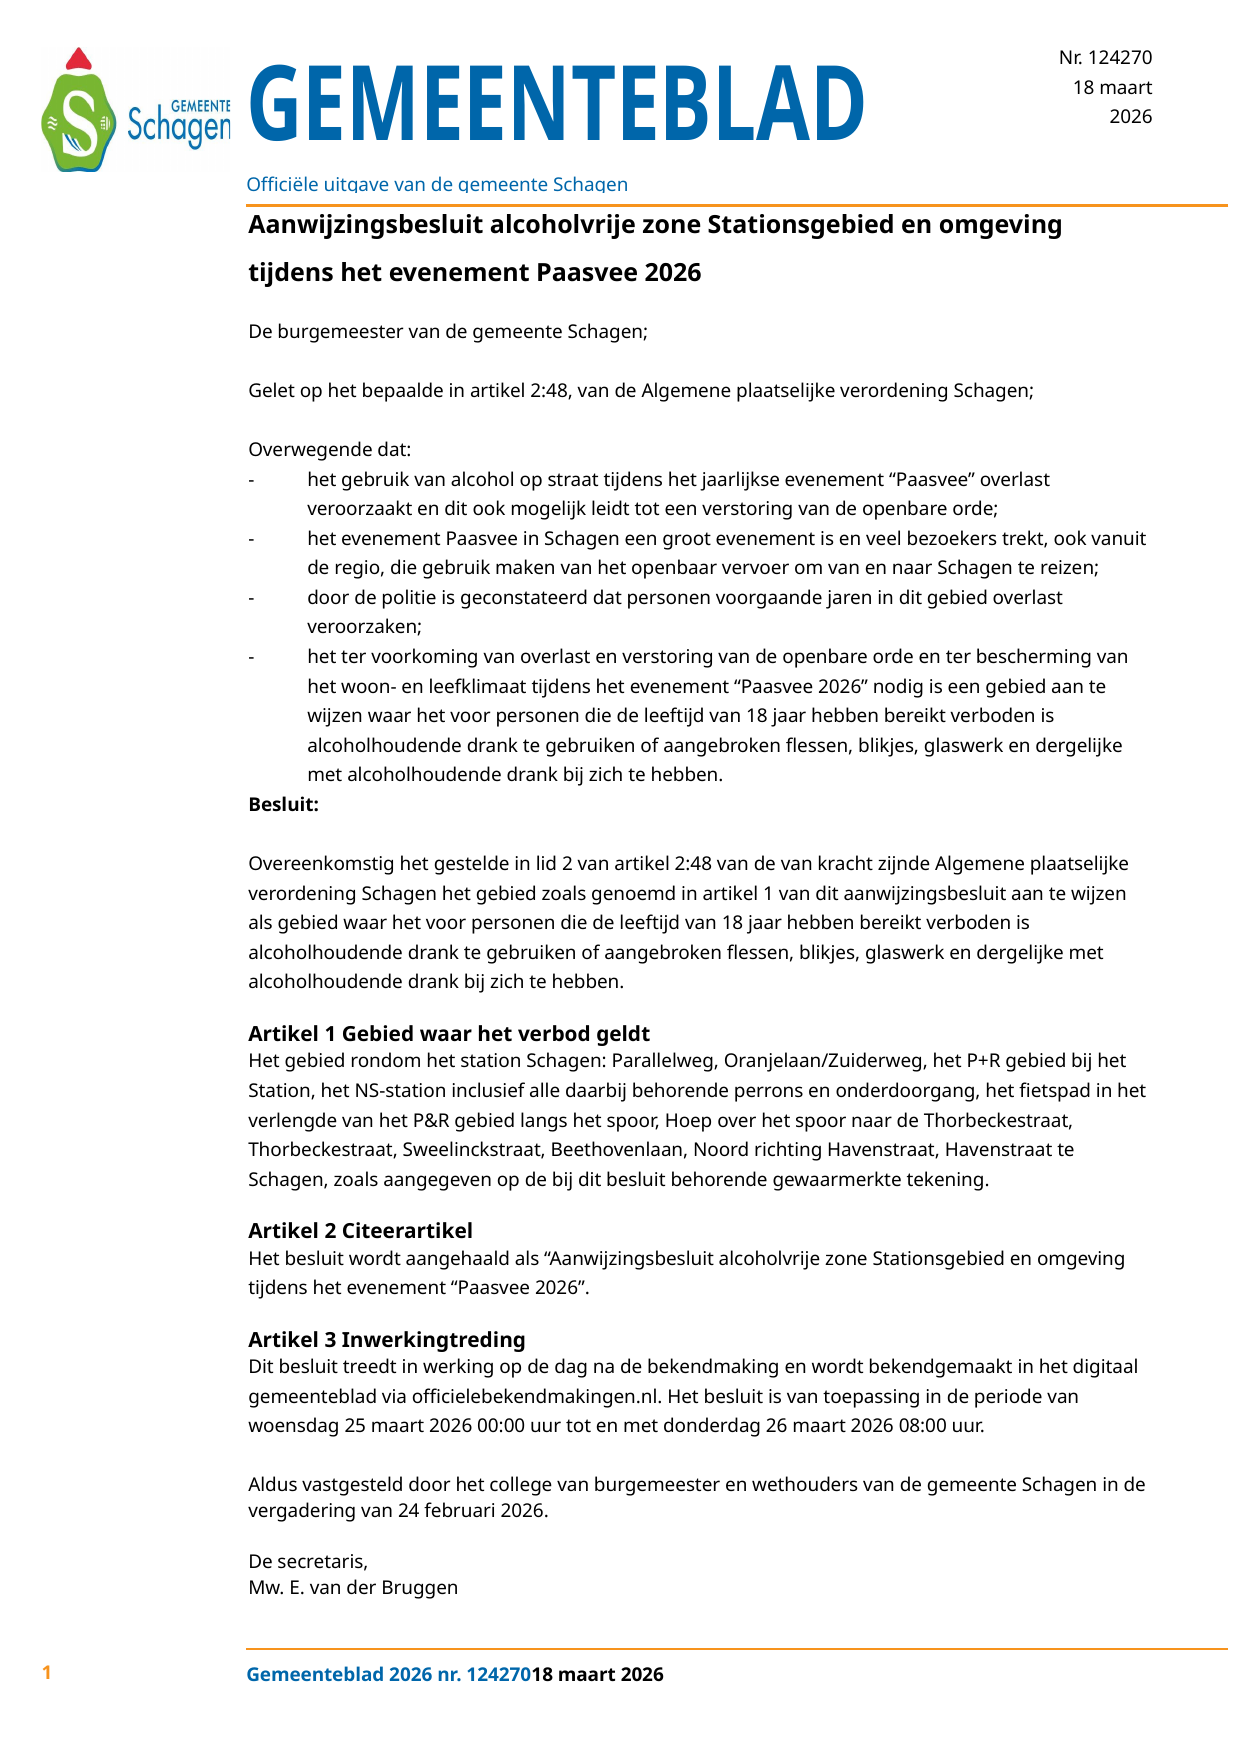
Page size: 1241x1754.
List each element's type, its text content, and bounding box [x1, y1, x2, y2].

text Het besluit wordt aangehaald als “Aanwijzingsbesluit alcoholvrije zone Stationsgebied en omgeving tijdens het evenement “Paasvee 2026”. [248, 1245, 1152, 1300]
text Overeenkomstig het gestelde in lid 2 van artikel 2:48 van de van kracht zijnde Algemene plaatselijke verordening Schagen het gebied zoals genoemd in artikel 1 van dit aanwijzingsbesluit aan te wijzen als gebied waar het voor personen die de leeftijd van 18 jaar hebben bereikt verboden is alcoholhoudende drank te gebruiken of aangebroken flessen, blikjes, glaswerk en dergelijke met alcoholhoudende drank bij zich te hebben. [248, 850, 1152, 994]
text Aanwijzingsbesluit alcoholvrije zone Stationsgebied en omgeving tijdens het evenement Paasvee 2026 [248, 207, 1152, 288]
text Aldus vastgesteld door het college van burgemeester en wethouders van de gemeente Schagen in de vergadering van 24 februari 2026. [248, 1472, 1152, 1523]
text Artikel 2 Citeerartikel [248, 1216, 1152, 1245]
text Het gebied rondom het station Schagen: Parallelweg, Oranjelaan/Zuiderweg, het P+R gebied bij het Station, het NS-station inclusief alle daarbij behorende perrons en onderdoorgang, het fietspad in het verlengde van het P&R gebied langs het spoor, Hoep over het spoor naar de Thorbeckestraat, Thorbeckestraat, Sweelinckstraat, Beethovenlaan, Noord richting Havenstraat, Havenstraat te Schagen, zoals aangegeven op de bij dit besluit behorende gewaarmerkte tekening. [248, 1048, 1152, 1192]
list het ter voorkoming van overlast en verstoring van de openbare orde en ter bescherming van het woon- en leefklimaat tijdens het evenement “Paasvee 2026” nodig is een gebied aan te wijzen waar het voor personen die de leeftijd van 18 jaar hebben bereikt verboden is alcoholhoudende drank te gebruiken of aangebroken flessen, blikjes, glaswerk en dergelijke met alcoholhoudende drank bij zich te hebben. [248, 643, 1152, 787]
text Dit besluit treedt in werking op de dag na de bekendmaking en wordt bekendgemaakt in het digitaal gemeenteblad via officielebekendmakingen.nl. Het besluit is van toepassing in de periode van woensdag 25 maart 2026 00:00 uur tot en met donderdag 26 maart 2026 08:00 uur. [248, 1353, 1152, 1438]
list door de politie is geconstateerd dat personen voorgaande jaren in dit gebied overlast veroorzaken; [248, 584, 1152, 639]
text Overwegende dat: [248, 436, 1152, 462]
list het gebruik van alcohol op straat tijdens het jaarlijkse evenement “Paasvee” overlast veroorzaakt en dit ook mogelijk leidt tot een verstoring van de openbare orde; [248, 466, 1152, 521]
text De burgemeester van de gemeente Schagen; [248, 318, 1152, 344]
text De secretaris, [248, 1549, 1152, 1574]
list het evenement Paasvee in Schagen een groot evenement is en veel bezoekers trekt, ook vanuit de regio, die gebruik maken van het openbaar vervoer om van en naar Schagen te reizen; [248, 525, 1152, 580]
picture [41, 47, 231, 172]
text Mw. E. van der Bruggen [248, 1574, 1152, 1600]
text Artikel 1 Gebied waar het verbod geldt [248, 1019, 1152, 1048]
text Artikel 3 Inwerkingtreding [248, 1325, 1152, 1353]
text Gelet op het bepaalde in artikel 2:48, van de Algemene plaatselijke verordening Schagen; [248, 377, 1152, 403]
text Besluit: [248, 791, 1152, 817]
